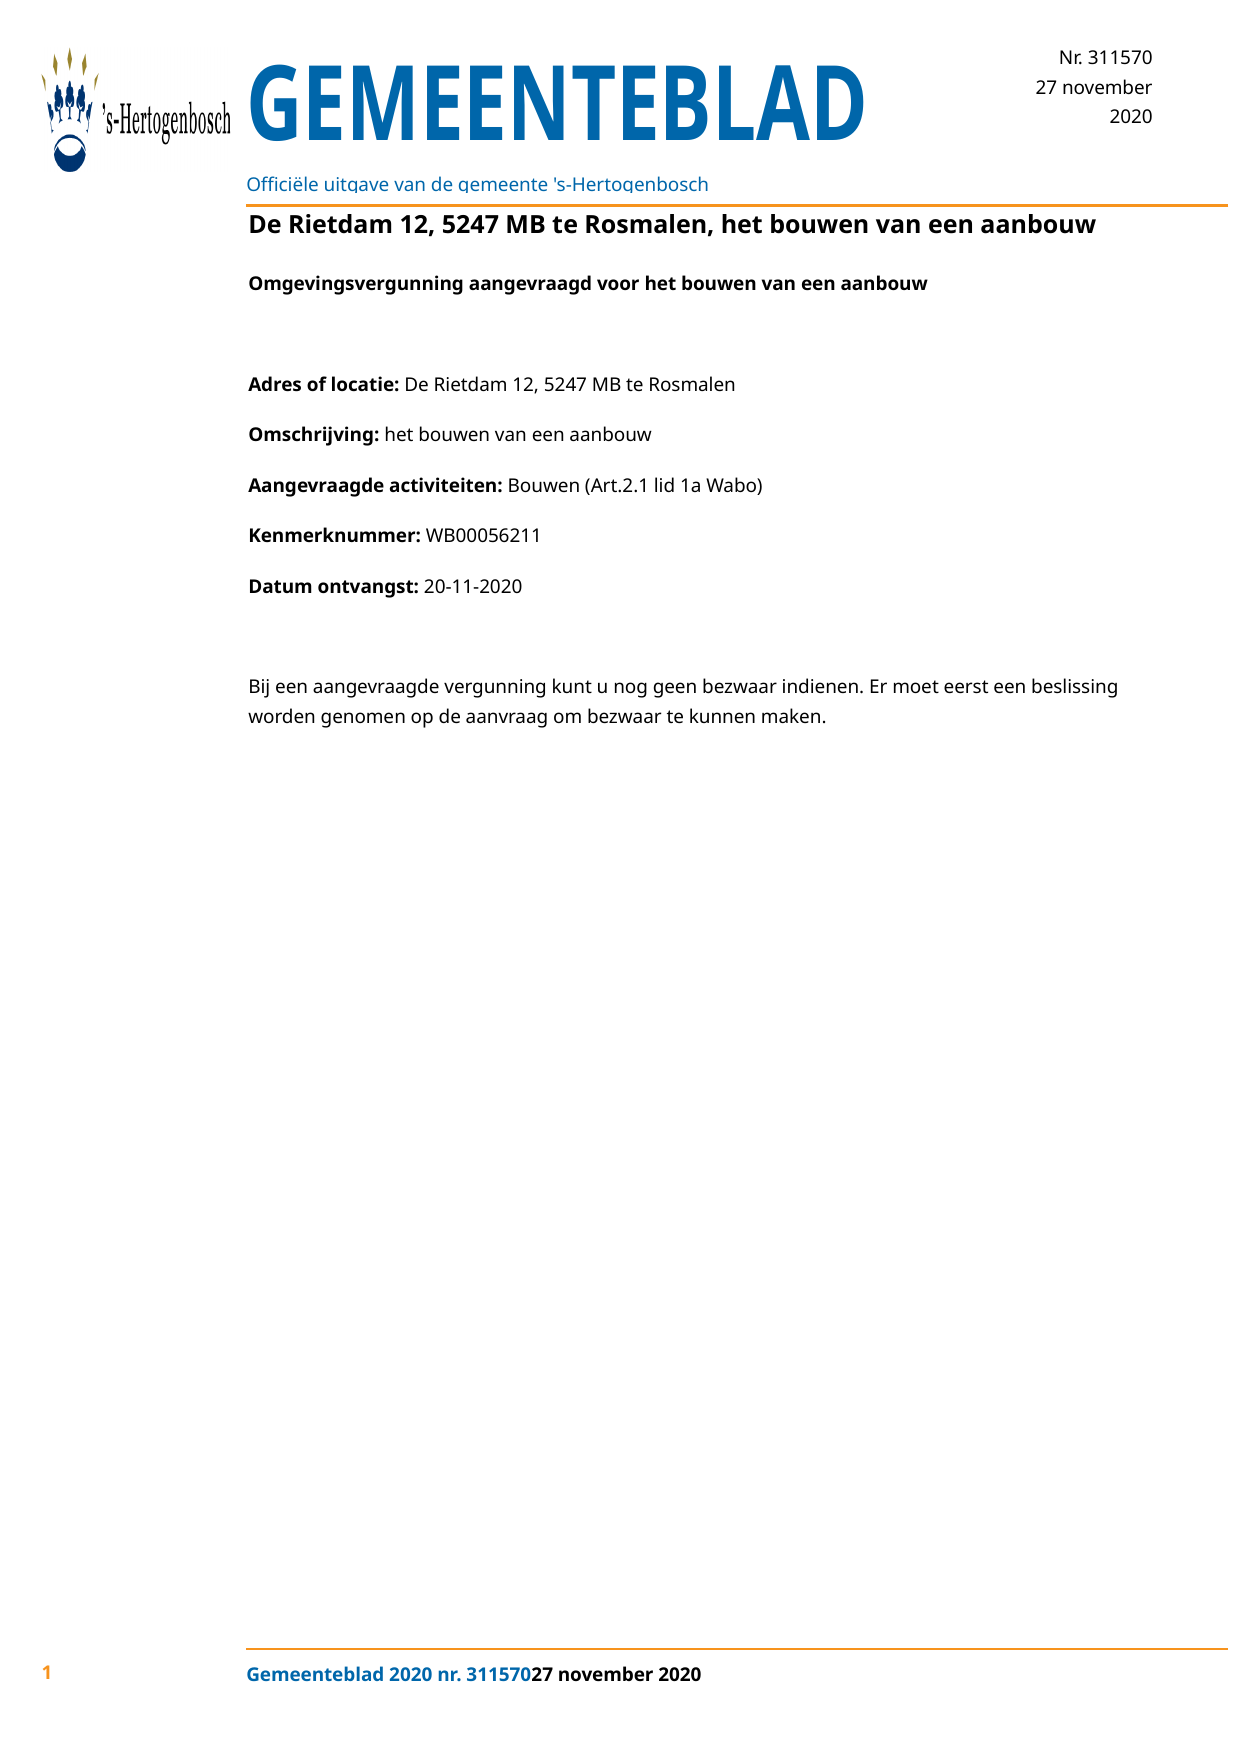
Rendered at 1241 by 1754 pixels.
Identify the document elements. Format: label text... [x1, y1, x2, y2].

text Omgevingsvergunning aangevraagd voor het bouwen van een aanbouw [248, 270, 1152, 296]
text Bij een aangevraagde vergunning kunt u nog geen bezwaar indienen. Er moet eerst een beslissing worden genomen op de aanvraag om bezwaar te kunnen maken. [248, 674, 1152, 729]
picture [41, 47, 231, 172]
text Datum ontvangst: 20-11-2020 [248, 573, 1152, 598]
text Kenmerknummer: WB00056211 [248, 522, 1152, 548]
text Omschrijving: het bouwen van een aanbouw [248, 422, 1152, 447]
text De Rietdam 12, 5247 MB te Rosmalen, het bouwen van een aanbouw [248, 207, 1152, 241]
text Aangevraagde activiteiten: Bouwen (Art.2.1 lid 1a Wabo) [248, 472, 1152, 498]
text Adres of locatie: De Rietdam 12, 5247 MB te Rosmalen [248, 371, 1152, 397]
